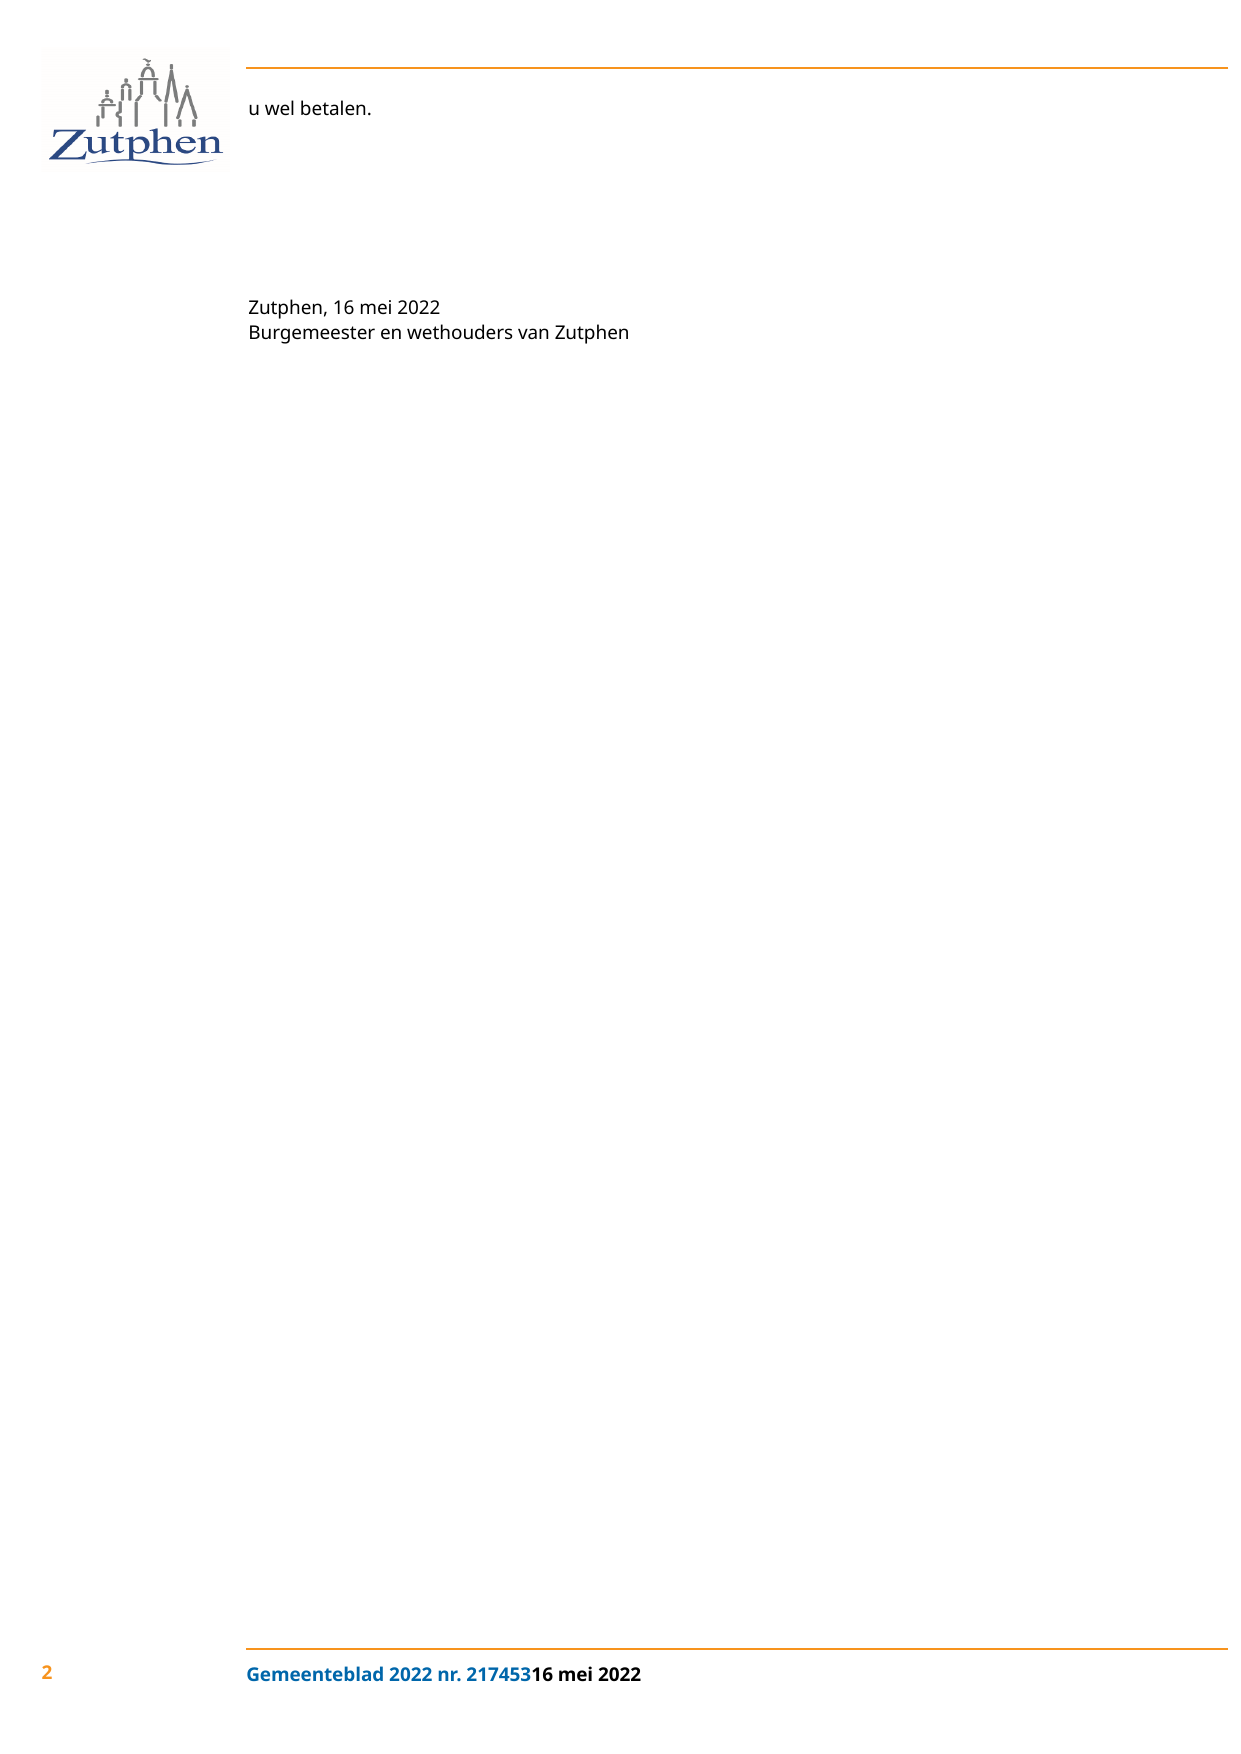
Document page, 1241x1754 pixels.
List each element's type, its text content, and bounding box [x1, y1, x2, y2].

text Zutphen, 16 mei 2022 [248, 294, 1152, 319]
picture [41, 47, 231, 172]
text Burgemeester en wethouders van Zutphen [248, 319, 1152, 345]
text u wel betalen. [248, 95, 1152, 121]
